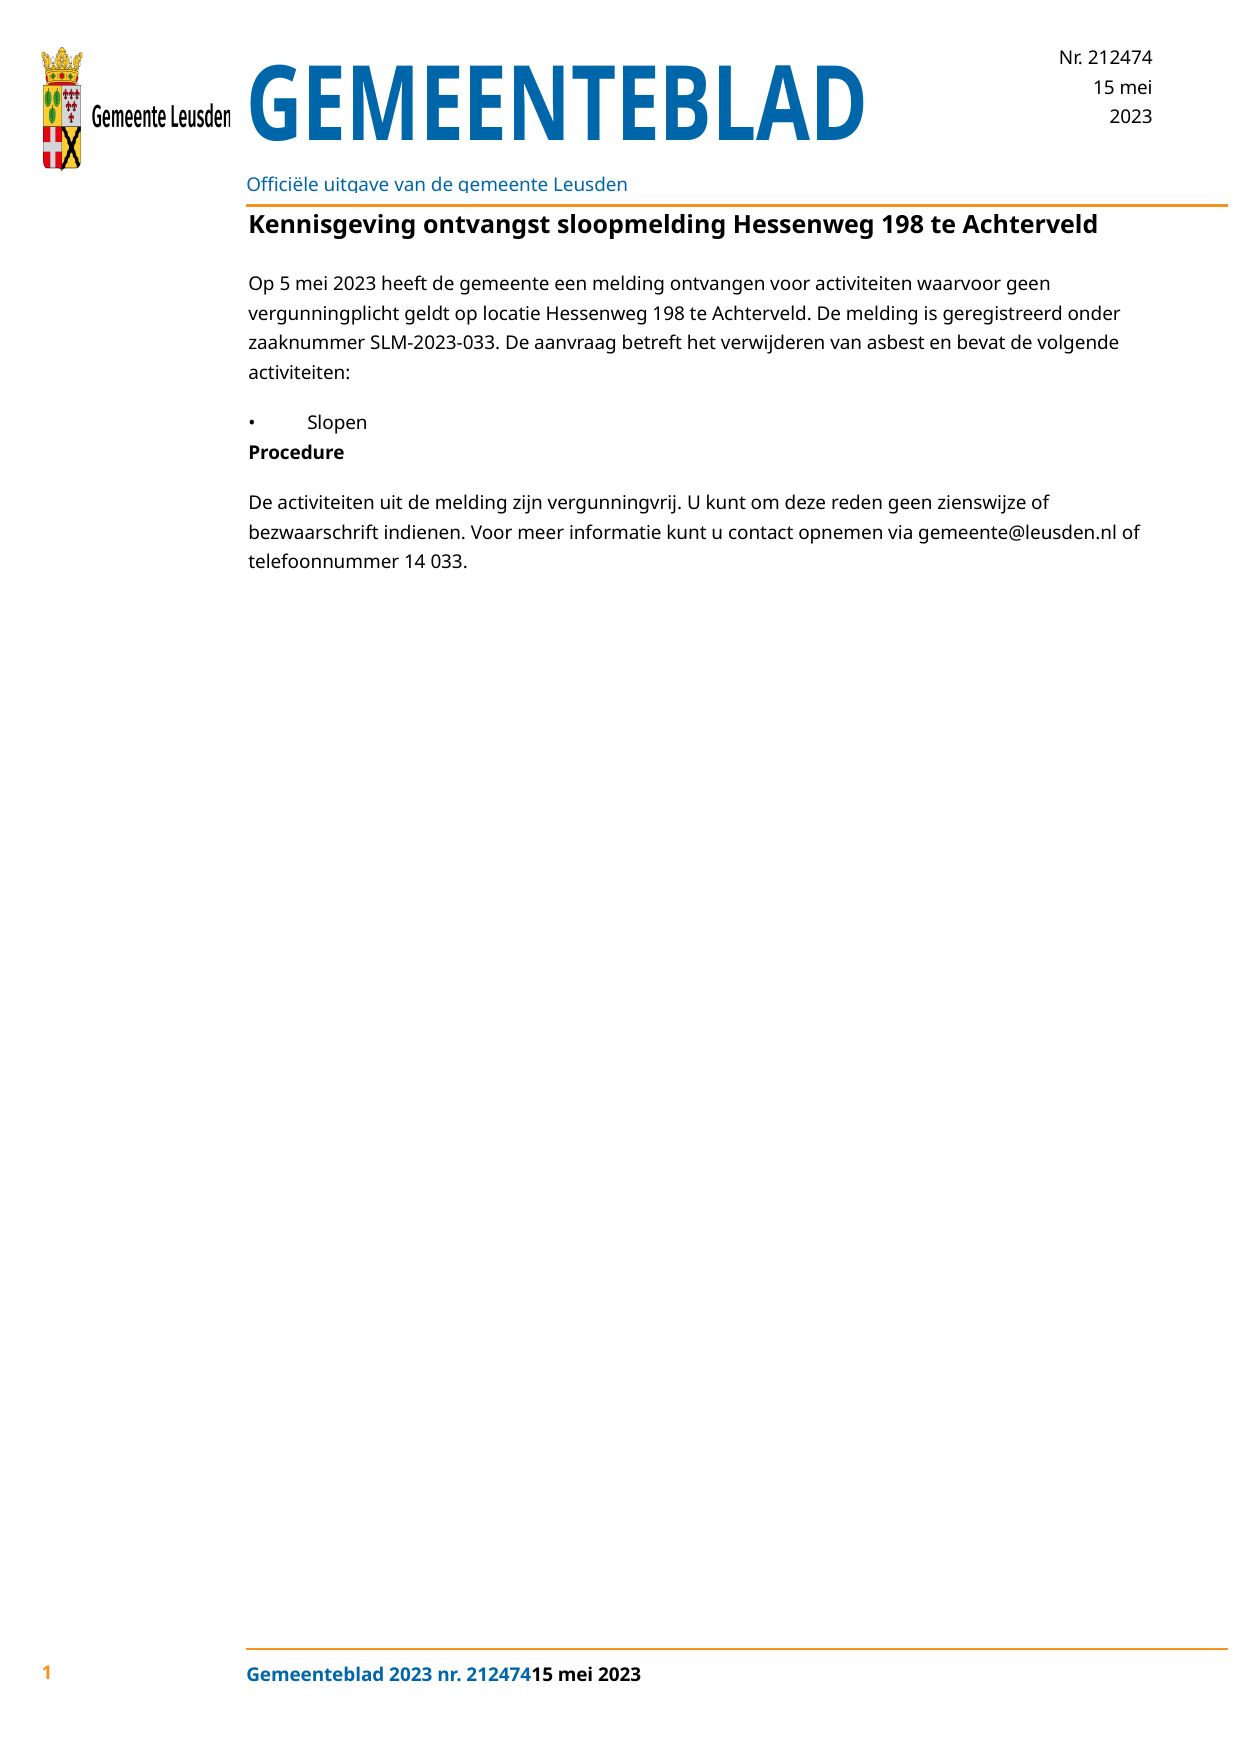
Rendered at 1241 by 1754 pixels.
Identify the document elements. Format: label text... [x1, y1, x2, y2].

picture [41, 47, 231, 172]
text Kennisgeving ontvangst sloopmelding Hessenweg 198 te Achterveld [248, 207, 1152, 241]
text De activiteiten uit de melding zijn vergunningvrij. U kunt om deze reden geen zienswijze of bezwaarschrift indienen. Voor meer informatie kunt u contact opnemen via gemeente@leusden.nl of telefoonnummer 14 033. [248, 489, 1152, 574]
text Procedure [248, 439, 1152, 465]
list Slopen [248, 409, 1152, 435]
text Op 5 mei 2023 heeft de gemeente een melding ontvangen voor activiteiten waarvoor geen vergunningplicht geldt op locatie Hessenweg 198 te Achterveld. De melding is geregistreerd onder zaaknummer SLM-2023-033. De aanvraag betreft het verwijderen van asbest en bevat de volgende activiteiten: [248, 270, 1152, 385]
